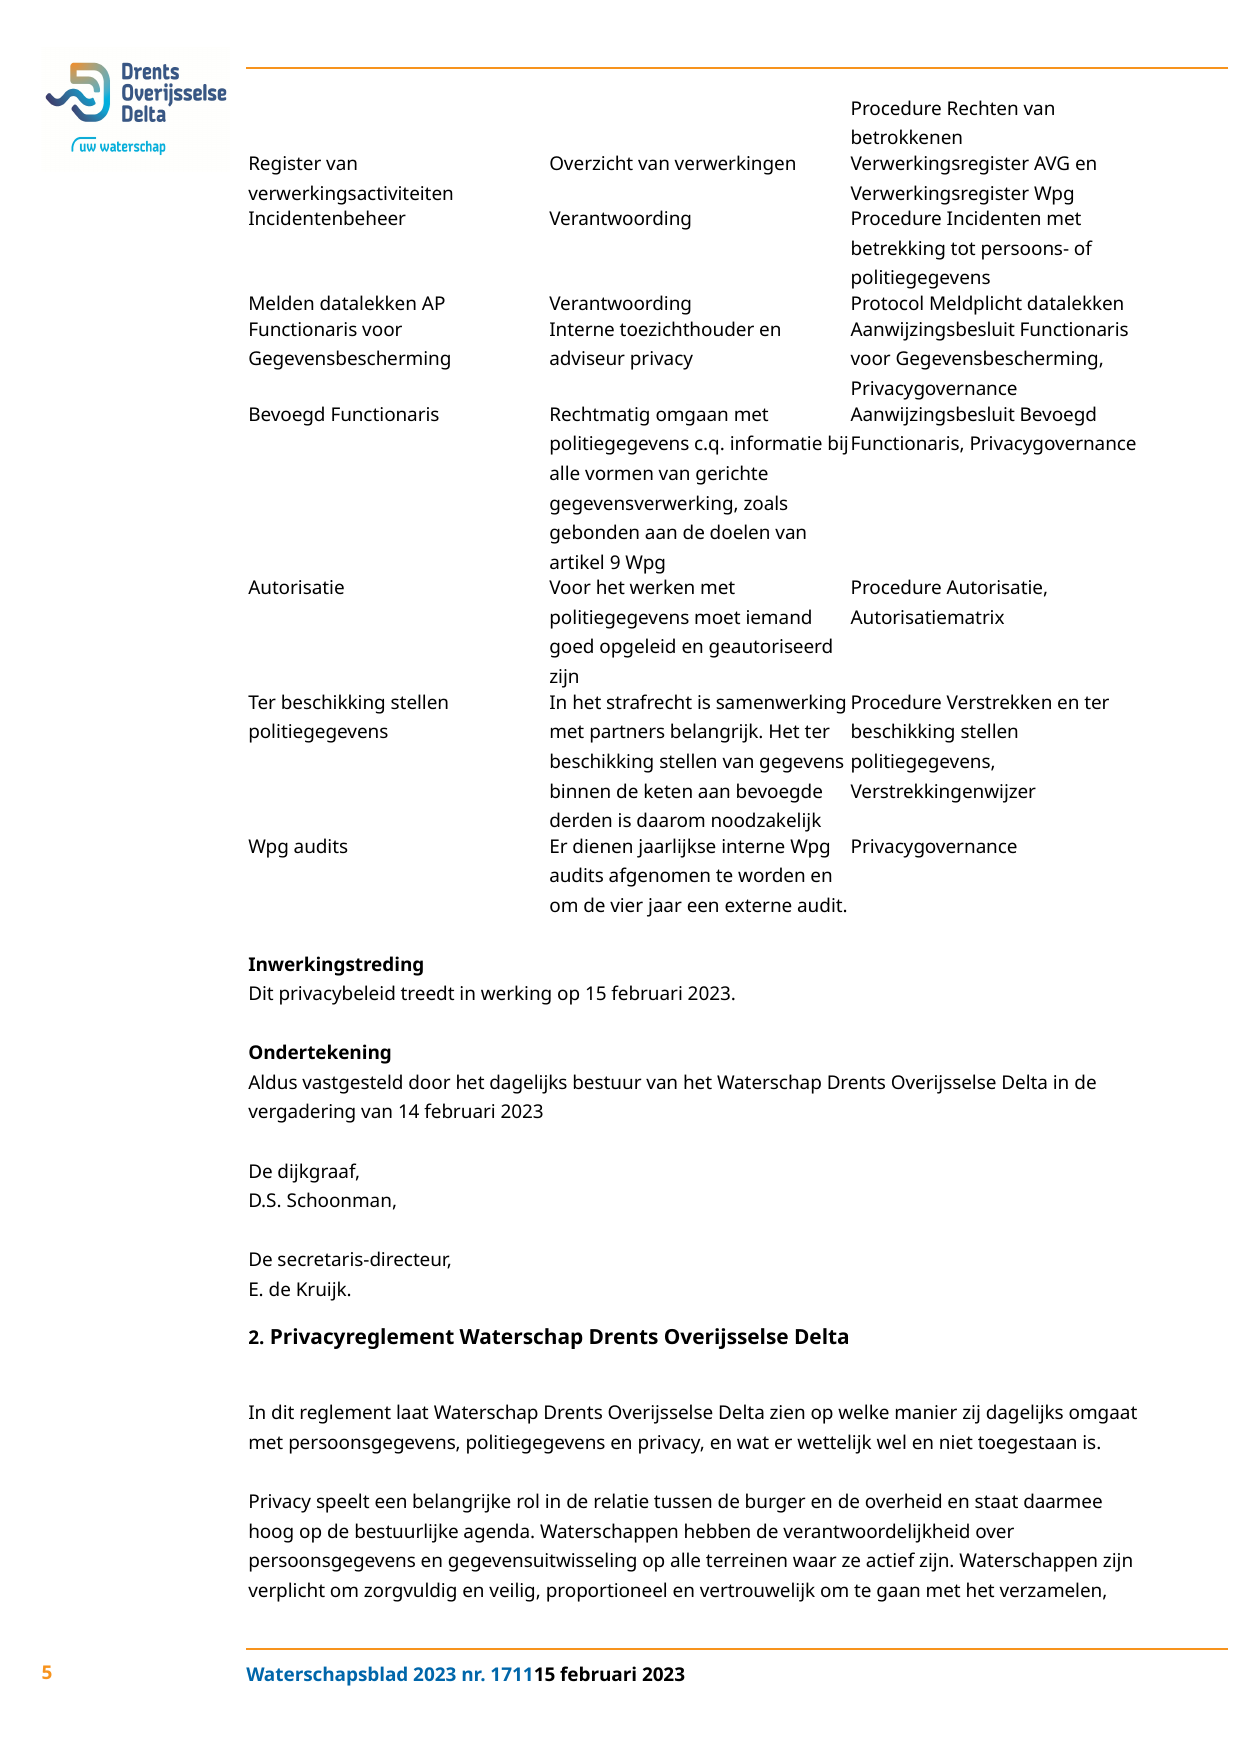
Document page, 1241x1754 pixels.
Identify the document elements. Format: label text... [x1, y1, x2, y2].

table_cell Functionaris voor Gegevensbescherming [248, 316, 549, 401]
table_cell [248, 95, 549, 150]
table_cell Privacygovernance [850, 833, 1152, 918]
table_cell Aanwijzingsbesluit Bevoegd Functionaris, Privacygovernance [850, 401, 1152, 574]
picture [41, 47, 231, 172]
table_cell Voor het werken met politiegegevens moet iemand goed opgeleid en geautoriseerd zijn [549, 575, 850, 689]
table_cell Verwerkingsregister AVG en Verwerkingsregister Wpg [850, 150, 1152, 205]
table_cell Autorisatie [248, 575, 549, 689]
table_cell Procedure Incidenten met betrekking tot persoons- of politiegegevens [850, 205, 1152, 290]
text Dit privacybeleid treedt in werking op 15 februari 2023. [248, 980, 1152, 1006]
table_cell Register van verwerkingsactiviteiten [248, 150, 549, 205]
text Ondertekening [248, 1039, 1152, 1065]
table_cell [549, 95, 850, 150]
table_cell Procedure Rechten van betrokkenen [850, 95, 1152, 150]
table_cell Overzicht van verwerkingen [549, 150, 850, 205]
text De secretaris-directeur, [248, 1247, 1152, 1272]
table_cell Interne toezichthouder en adviseur privacy [549, 316, 850, 401]
text Aldus vastgesteld door het dagelijks bestuur van het Waterschap Drents Overijsselse Delta in de vergadering van 14 februari 2023 [248, 1069, 1152, 1124]
table_cell Procedure Autorisatie, Autorisatiematrix [850, 575, 1152, 689]
table_cell Wpg audits [248, 833, 549, 918]
text E. de Kruijk. [248, 1276, 1152, 1302]
table_cell Ter beschikking stellen politiegegevens [248, 689, 549, 833]
text Inwerkingstreding [248, 951, 1152, 977]
text D.S. Schoonman, [248, 1187, 1152, 1213]
table_cell Aanwijzingsbesluit Functionaris voor Gegevensbescherming, Privacygovernance [850, 316, 1152, 401]
table_cell Verantwoording [549, 290, 850, 316]
table_cell Rechtmatig omgaan met politiegegevens c.q. informatie bij alle vormen van gerichte gegevensverwerking, zoals gebonden aan de doelen van artikel 9 Wpg [549, 401, 850, 574]
table_cell Melden datalekken AP [248, 290, 549, 316]
table_cell Er dienen jaarlijkse interne Wpg audits afgenomen te worden en om de vier jaar een externe audit. [549, 833, 850, 918]
table_cell Verantwoording [549, 205, 850, 290]
table_cell In het strafrecht is samenwerking met partners belangrijk. Het ter beschikking stellen van gegevens binnen de keten aan bevoegde derden is daarom noodzakelijk [549, 689, 850, 833]
text De dijkgraaf, [248, 1158, 1152, 1184]
text Privacy speelt een belangrijke rol in de relatie tussen de burger en de overheid en staat daarmee hoog op de bestuurlijke agenda. Waterschappen hebben de verantwoordelijkheid over persoonsgegevens en gegevensuitwisseling op alle terreinen waar ze actief zijn. Waterschappen zijn verplicht om zorgvuldig en veilig, proportioneel en vertrouwelijk om te gaan met het verzamelen, [248, 1488, 1152, 1603]
table_cell Procedure Verstrekken en ter beschikking stellen politiegegevens, Verstrekkingenwijzer [850, 689, 1152, 833]
text In dit reglement laat Waterschap Drents Overijsselse Delta zien op welke manier zij dagelijks omgaat met persoonsgegevens, politiegegevens en privacy, en wat er wettelijk wel en niet toegestaan is. [248, 1399, 1152, 1455]
table_cell Bevoegd Functionaris [248, 401, 549, 574]
table_cell Protocol Meldplicht datalekken [850, 290, 1152, 316]
text 2. Privacyreglement Waterschap Drents Overijsselse Delta [248, 1322, 1152, 1350]
table_cell Incidentenbeheer [248, 205, 549, 290]
